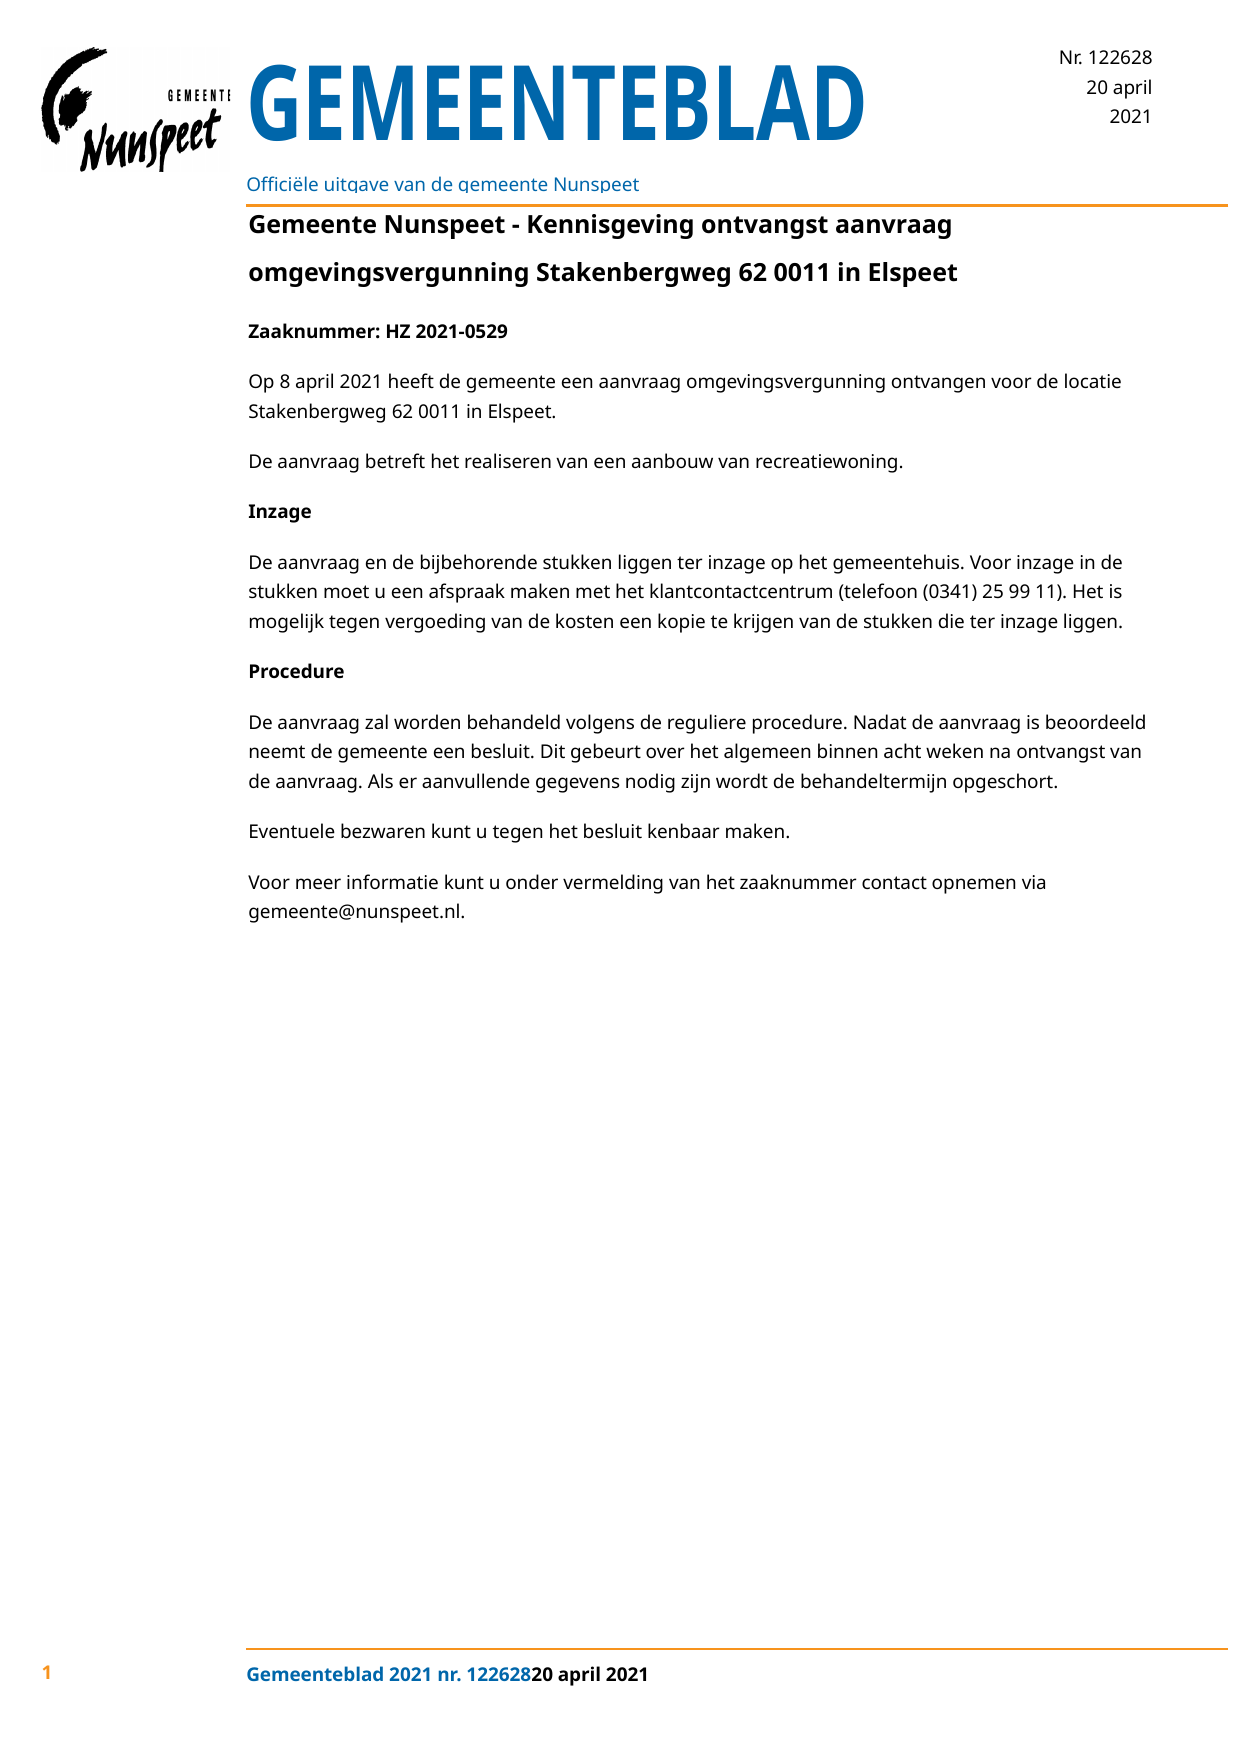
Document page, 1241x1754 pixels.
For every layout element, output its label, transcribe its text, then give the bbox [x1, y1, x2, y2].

picture [41, 47, 231, 172]
text Gemeente Nunspeet - Kennisgeving ontvangst aanvraag omgevingsvergunning Stakenbergweg 62 0011 in Elspeet [248, 207, 1152, 288]
text Eventuele bezwaren kunt u tegen het besluit kenbaar maken. [248, 819, 1152, 844]
text Zaaknummer: HZ 2021-0529 [248, 318, 1152, 344]
text De aanvraag zal worden behandeld volgens de reguliere procedure. Nadat de aanvraag is beoordeeld neemt de gemeente een besluit. Dit gebeurt over het algemeen binnen acht weken na ontvangst van de aanvraag. Als er aanvullende gegevens nodig zijn wordt de behandeltermijn opgeschort. [248, 709, 1152, 794]
text De aanvraag en de bijbehorende stukken liggen ter inzage op het gemeentehuis. Voor inzage in de stukken moet u een afspraak maken met het klantcontactcentrum (telefoon (0341) 25 99 11). Het is mogelijk tegen vergoeding van de kosten een kopie te krijgen van de stukken die ter inzage liggen. [248, 549, 1152, 634]
text Procedure [248, 659, 1152, 684]
text Op 8 april 2021 heeft de gemeente een aanvraag omgevingsvergunning ontvangen voor de locatie Stakenbergweg 62 0011 in Elspeet. [248, 368, 1152, 424]
text Inzage [248, 499, 1152, 524]
text De aanvraag betreft het realiseren van een aanbouw van recreatiewoning. [248, 448, 1152, 474]
text Voor meer informatie kunt u onder vermelding van het zaaknummer contact opnemen via gemeente@nunspeet.nl. [248, 869, 1152, 924]
